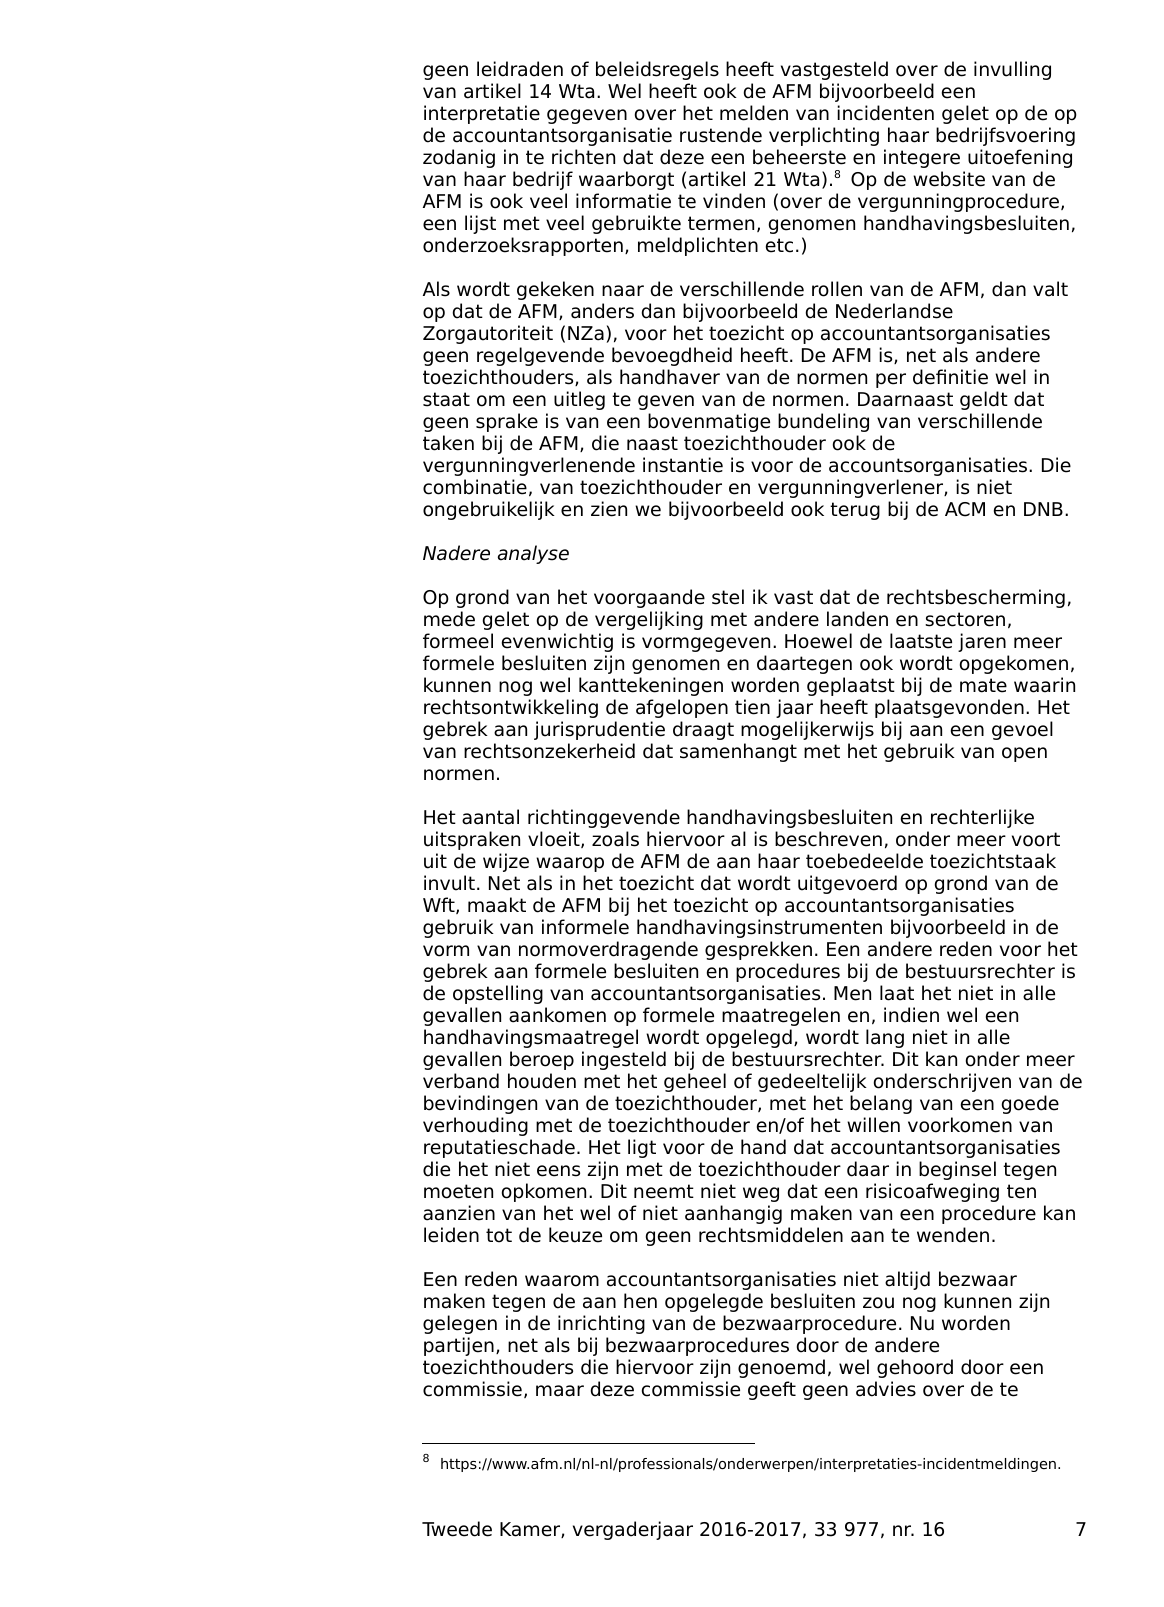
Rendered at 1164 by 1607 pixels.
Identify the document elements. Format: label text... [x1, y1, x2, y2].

text Een reden waarom accountantsorganisaties niet altijd bezwaar maken tegen de aan hen opgelegde besluiten zou nog kunnen zijn gelegen in de inrichting van de bezwaarprocedure. Nu worden partijen, net als bij bezwaarprocedures door de andere toezichthouders die hiervoor zijn genoemd, wel gehoord door een commissie, maar deze commissie geeft geen advies over de te [422, 1269, 1087, 1401]
subtitle Nadere analyse [422, 543, 1087, 565]
text Als wordt gekeken naar de verschillende rollen van de AFM, dan valt op dat de AFM, anders dan bijvoorbeeld de Nederlandse Zorgautoriteit (NZa), voor het toezicht op accountantsorganisaties geen regelgevende bevoegdheid heeft. De AFM is, net als andere toezichthouders, als handhaver van de normen per definitie wel in staat om een uitleg te geven van de normen. Daarnaast geldt dat geen sprake is van een bovenmatige bundeling van verschillende taken bij de AFM, die naast toezichthouder ook de vergunningverlenende instantie is voor de accountsorganisaties. Die combinatie, van toezichthouder en vergunningverlener, is niet ongebruikelijk en zien we bijvoorbeeld ook terug bij de ACM en DNB. [422, 279, 1087, 521]
text https://www.afm.nl/nl-nl/professionals/onderwerpen/interpretaties-incidentmeldingen. [422, 1452, 1087, 1474]
text Het aantal richtinggevende handhavingsbesluiten en rechterlijke uitspraken vloeit, zoals hiervoor al is beschreven, onder meer voort uit de wijze waarop de AFM de aan haar toebedeelde toezichtstaak invult. Net als in het toezicht dat wordt uitgevoerd op grond van de Wft, maakt de AFM bij het toezicht op accountantsorganisaties gebruik van informele handhavingsinstrumenten bijvoorbeeld in de vorm van normoverdragende gesprekken. Een andere reden voor het gebrek aan formele besluiten en procedures bij de bestuursrechter is de opstelling van accountantsorganisaties. Men laat het niet in alle gevallen aankomen op formele maatregelen en, indien wel een handhavingsmaatregel wordt opgelegd, wordt lang niet in alle gevallen beroep ingesteld bij de bestuursrechter. Dit kan onder meer verband houden met het geheel of gedeeltelijk onderschrijven van de bevindingen van de toezichthouder, met het belang van een goede verhouding met de toezichthouder en/of het willen voorkomen van reputatieschade. Het ligt voor de hand dat accountantsorganisaties die het niet eens zijn met de toezichthouder daar in beginsel tegen moeten opkomen. Dit neemt niet weg dat een risicoafweging ten aanzien van het wel of niet aanhangig maken van een procedure kan leiden tot de keuze om geen rechtsmiddelen aan te wenden. [422, 807, 1087, 1247]
text geen leidraden of beleidsregels heeft vastgesteld over de invulling van artikel 14 Wta. Wel heeft ook de AFM bijvoorbeeld een interpretatie gegeven over het melden van incidenten gelet op de op de accountantsorganisatie rustende verplichting haar bedrijfsvoering zodanig in te richten dat deze een beheerste en integere uitoefening van haar bedrijf waarborgt (artikel 21 Wta). Op de website van de AFM is ook veel informatie te vinden (over de vergunningprocedure, een lijst met veel gebruikte termen, genomen handhavingsbesluiten, onderzoeksrapporten, meldplichten etc.) [422, 59, 1087, 257]
text Op grond van het voorgaande stel ik vast dat de rechtsbescherming, mede gelet op de vergelijking met andere landen en sectoren, formeel evenwichtig is vormgegeven. Hoewel de laatste jaren meer formele besluiten zijn genomen en daartegen ook wordt opgekomen, kunnen nog wel kanttekeningen worden geplaatst bij de mate waarin rechtsontwikkeling de afgelopen tien jaar heeft plaatsgevonden. Het gebrek aan jurisprudentie draagt mogelijkerwijs bij aan een gevoel van rechtsonzekerheid dat samenhangt met het gebruik van open normen. [422, 587, 1087, 785]
